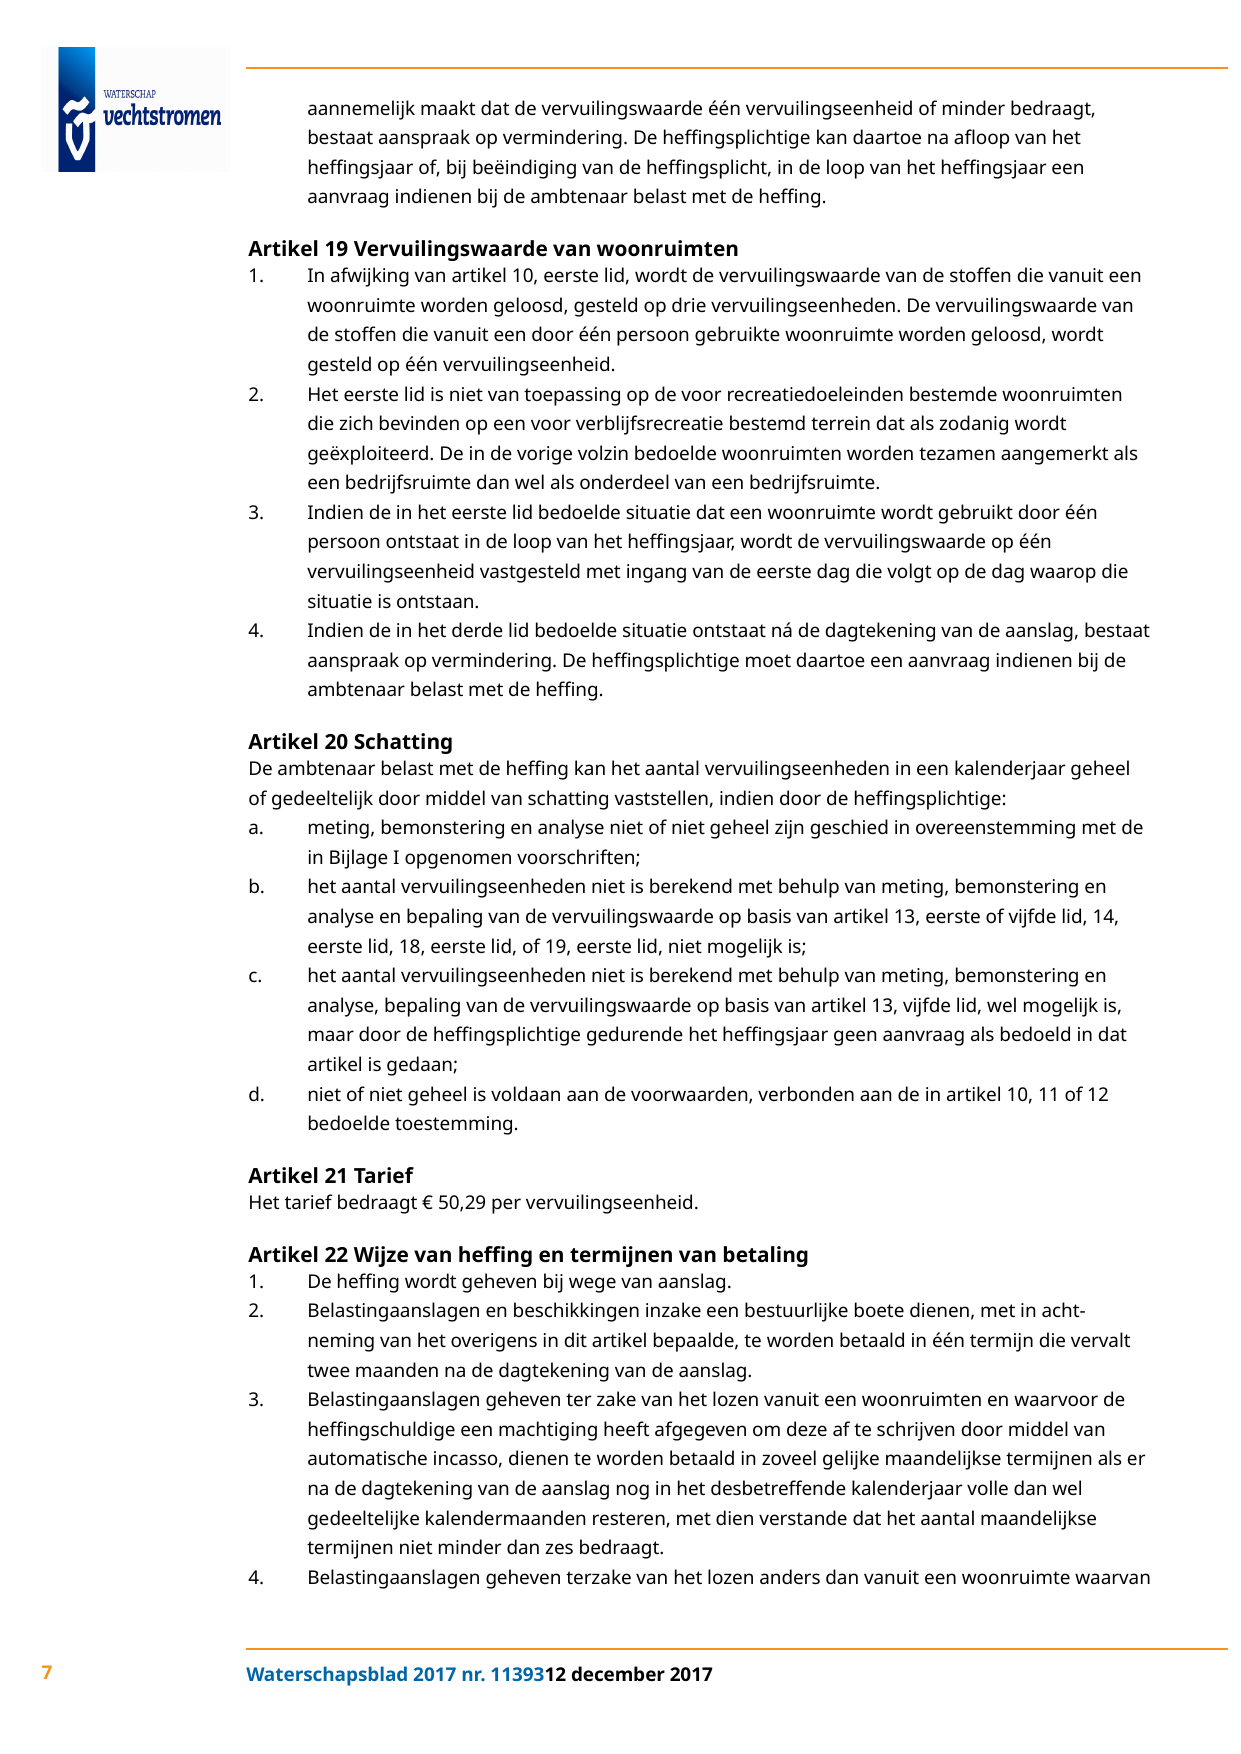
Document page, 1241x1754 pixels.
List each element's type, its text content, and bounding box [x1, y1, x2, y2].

list niet of niet geheel is voldaan aan de voorwaarden, verbonden aan de in artikel 10, 11 of 12 bedoelde toestemming. [248, 1081, 1152, 1136]
list het aantal vervuilingseenheden niet is berekend met behulp van meting, bemonstering en analyse, bepaling van de vervuilingswaarde op basis van artikel 13, vijfde lid, wel mogelijk is, maar door de heffingsplichtige gedurende het heffingsjaar geen aanvraag als bedoeld in dat artikel is gedaan; [248, 962, 1152, 1077]
list meting, bemonstering en analyse niet of niet geheel zijn geschied in overeenstemming met de in Bijlage I opgenomen voorschriften; [248, 814, 1152, 870]
list het aantal vervuilingseenheden niet is berekend met behulp van meting, bemonstering en analyse en bepaling van de vervuilingswaarde op basis van artikel 13, eerste of vijfde lid, 14, eerste lid, 18, eerste lid, of 19, eerste lid, niet mogelijk is; [248, 874, 1152, 959]
list Belastingaanslagen geheven terzake van het lozen anders dan vanuit een woonruimte waarvan [248, 1564, 1152, 1590]
picture [41, 47, 231, 172]
text Artikel 19 Vervuilingswaarde van woonruimten [248, 234, 1152, 262]
list De heffing wordt geheven bij wege van aanslag. [248, 1268, 1152, 1294]
text Artikel 21 Tarief [248, 1161, 1152, 1189]
list Indien de in het derde lid bedoelde situatie ontstaat ná de dagtekening van de aanslag, bestaat aanspraak op vermindering. De heffingsplichtige moet daartoe een aanvraag indienen bij de ambtenaar belast met de heffing. [248, 617, 1152, 702]
text De ambtenaar belast met de heffing kan het aantal vervuilingseenheden in een kalenderjaar geheel of gedeeltelijk door middel van schatting vaststellen, indien door de heffingsplichtige: [248, 755, 1152, 811]
text Artikel 20 Schatting [248, 727, 1152, 755]
list Belastingaanslagen geheven ter zake van het lozen vanuit een woonruimten en waarvoor de heffingschuldige een machtiging heeft afgegeven om deze af te schrijven door middel van automatische incasso, dienen te worden betaald in zoveel gelijke maandelijkse termijnen als er na de dagtekening van de aanslag nog in het desbetreffende kalenderjaar volle dan wel gedeeltelijke kalendermaanden resteren, met dien verstande dat het aantal maandelijkse termijnen niet minder dan zes bedraagt. [248, 1386, 1152, 1560]
text Het tarief bedraagt € 50,29 per vervuilingseenheid. [248, 1189, 1152, 1215]
list aannemelijk maakt dat de vervuilingswaarde één vervuilingseenheid of minder bedraagt, bestaat aanspraak op vermindering. De heffingsplichtige kan daartoe na afloop van het heffingsjaar of, bij beëindiging van de heffingsplicht, in de loop van het heffingsjaar een aanvraag indienen bij de ambtenaar belast met de heffing. [248, 95, 1152, 209]
text Artikel 22 Wijze van heffing en termijnen van betaling [248, 1240, 1152, 1268]
list In afwijking van artikel 10, eerste lid, wordt de vervuilingswaarde van de stoffen die vanuit een woonruimte worden geloosd, gesteld op drie vervuilingseenheden. De vervuilingswaarde van de stoffen die vanuit een door één persoon gebruikte woonruimte worden geloosd, wordt gesteld op één vervuilingseenheid. [248, 262, 1152, 377]
list Het eerste lid is niet van toepassing op de voor recreatiedoeleinden bestemde woonruimten die zich bevinden op een voor verblijfsrecreatie bestemd terrein dat als zodanig wordt geëxploiteerd. De in de vorige volzin bedoelde woonruimten worden tezamen aangemerkt als een bedrijfsruimte dan wel als onderdeel van een bedrijfsruimte. [248, 381, 1152, 495]
list Belastingaanslagen en beschikkingen inzake een bestuurlijke boete dienen, met in acht-neming van het overigens in dit artikel bepaalde, te worden betaald in één termijn die vervalt twee maanden na de dagtekening van de aanslag. [248, 1298, 1152, 1383]
list Indien de in het eerste lid bedoelde situatie dat een woonruimte wordt gebruikt door één persoon ontstaat in de loop van het heffingsjaar, wordt de vervuilingswaarde op één vervuilingseenheid vastgesteld met ingang van de eerste dag die volgt op de dag waarop die situatie is ontstaan. [248, 499, 1152, 613]
